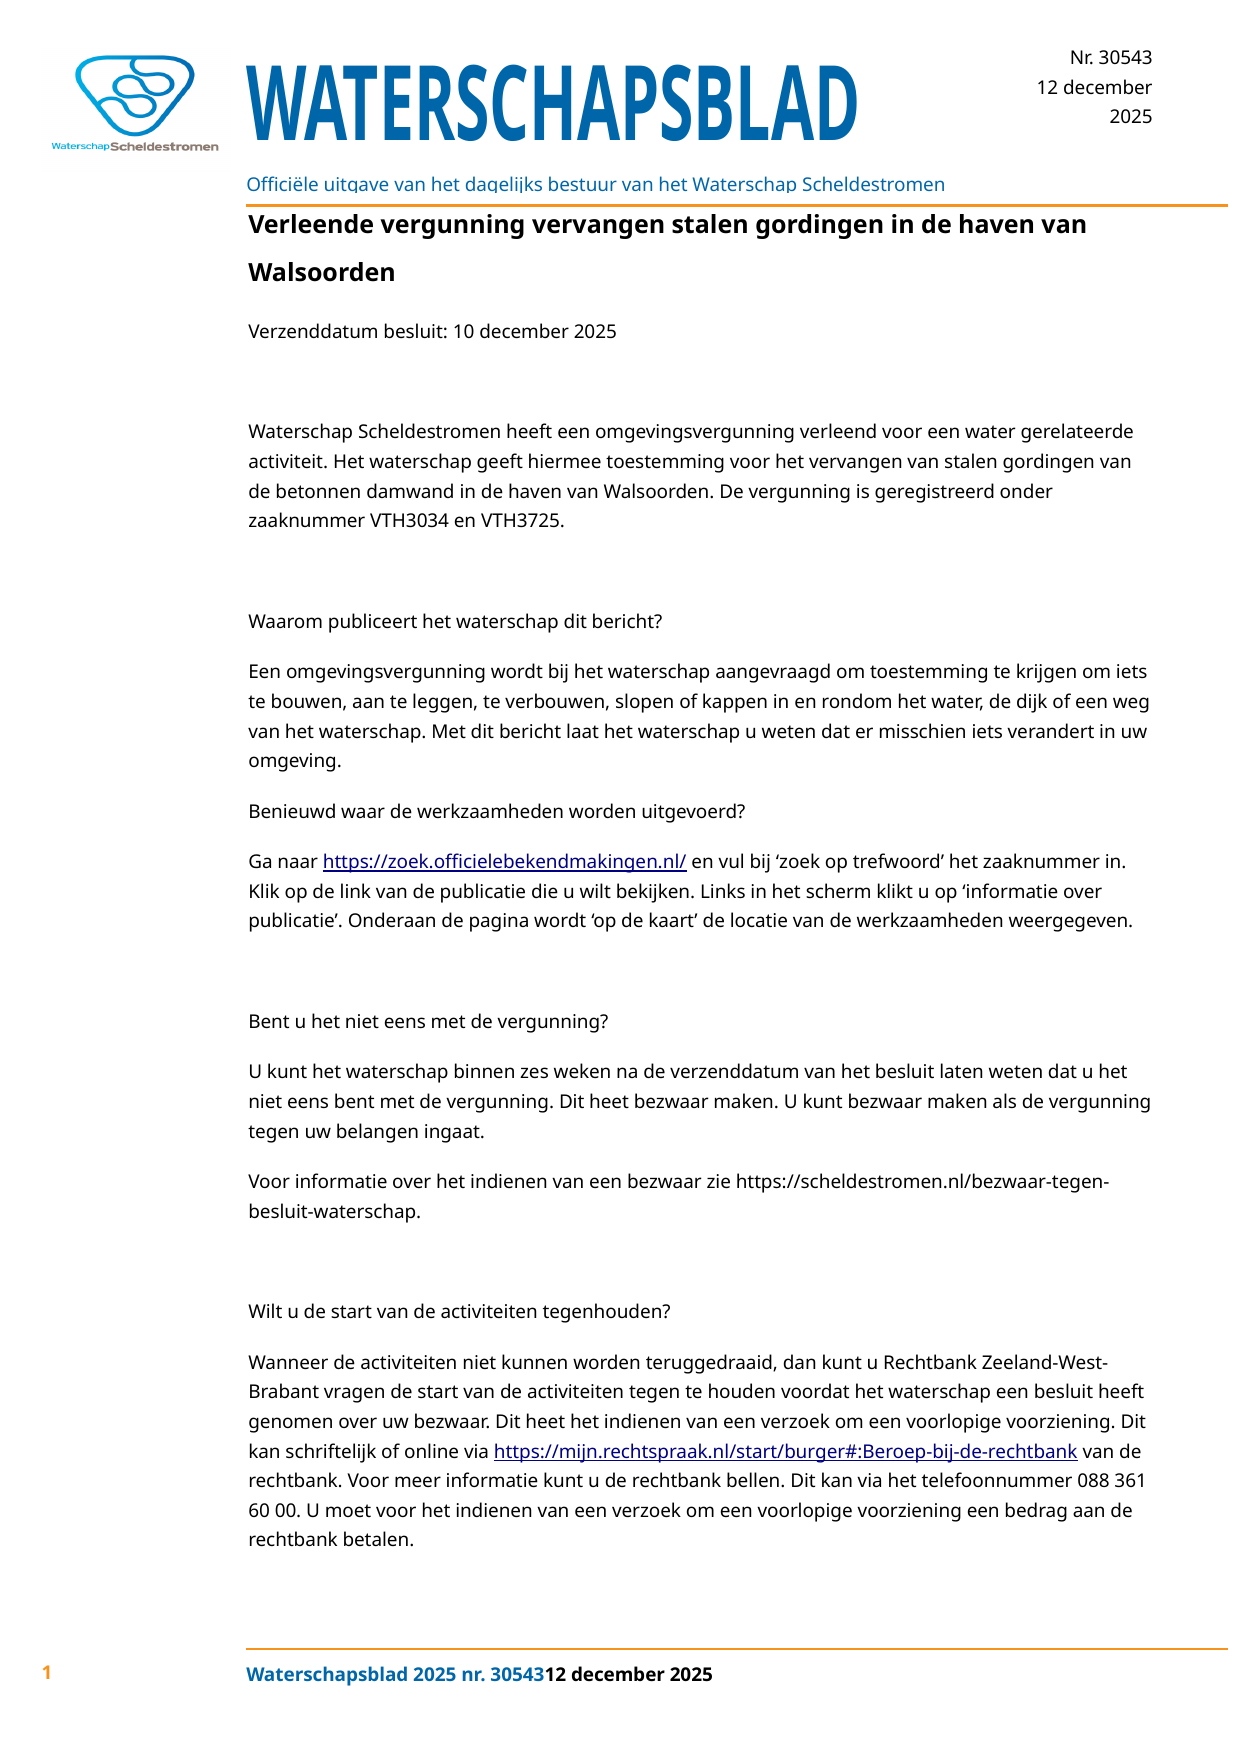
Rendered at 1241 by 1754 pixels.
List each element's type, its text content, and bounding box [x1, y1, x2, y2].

text Verleende vergunning vervangen stalen gordingen in de haven van Walsoorden [248, 207, 1152, 288]
text Waterschap Scheldestromen heeft een omgevingsvergunning verleend voor een water gerelateerde activiteit. Het waterschap geeft hiermee toestemming voor het vervangen van stalen gordingen van de betonnen damwand in de haven van Walsoorden. De vergunning is geregistreerd onder zaaknummer VTH3034 en VTH3725. [248, 419, 1152, 533]
text U kunt het waterschap binnen zes weken na de verzenddatum van het besluit laten weten dat u het niet eens bent met de vergunning. Dit heet bezwaar maken. U kunt bezwaar maken als de vergunning tegen uw belangen ingaat. [248, 1059, 1152, 1144]
text Voor informatie over het indienen van een bezwaar zie https://scheldestromen.nl/bezwaar-tegen-besluit-waterschap. [248, 1168, 1152, 1224]
text Wilt u de start van de activiteiten tegenhouden? [248, 1299, 1152, 1324]
text Verzenddatum besluit: 10 december 2025 [248, 318, 1152, 344]
text Wanneer de activiteiten niet kunnen worden teruggedraaid, dan kunt u Rechtbank Zeeland-West-Brabant vragen de start van de activiteiten tegen te houden voordat het waterschap een besluit heeft genomen over uw bezwaar. Dit heet het indienen van een verzoek om een voorlopige voorziening. Dit kan schriftelijk of online via https://mijn.rechtspraak.nl/start/burger#:Beroep-bij-de-rechtbank van de rechtbank. Voor meer informatie kunt u de rechtbank bellen. Dit kan via het telefoonnummer 088 361 60 00. U moet voor het indienen van een verzoek om een voorlopige voorziening een bedrag aan de rechtbank betalen. [248, 1349, 1152, 1552]
text Bent u het niet eens met de vergunning? [248, 1008, 1152, 1034]
text Een omgevingsvergunning wordt bij het waterschap aangevraagd om toestemming te krijgen om iets te bouwen, aan te leggen, te verbouwen, slopen of kappen in en rondom het water, de dijk of een weg van het waterschap. Met dit bericht laat het waterschap u weten dat er misschien iets verandert in uw omgeving. [248, 659, 1152, 773]
picture [41, 47, 231, 172]
text Ga naar https://zoek.officielebekendmakingen.nl/ en vul bij ‘zoek op trefwoord’ het zaaknummer in. Klik op de link van de publicatie die u wilt bekijken. Links in het scherm klikt u op ‘informatie over publicatie’. Onderaan de pagina wordt ‘op de kaart’ de locatie van de werkzaamheden weergegeven. [248, 848, 1152, 933]
text Waarom publiceert het waterschap dit bericht? [248, 608, 1152, 634]
text Benieuwd waar de werkzaamheden worden uitgevoerd? [248, 798, 1152, 824]
